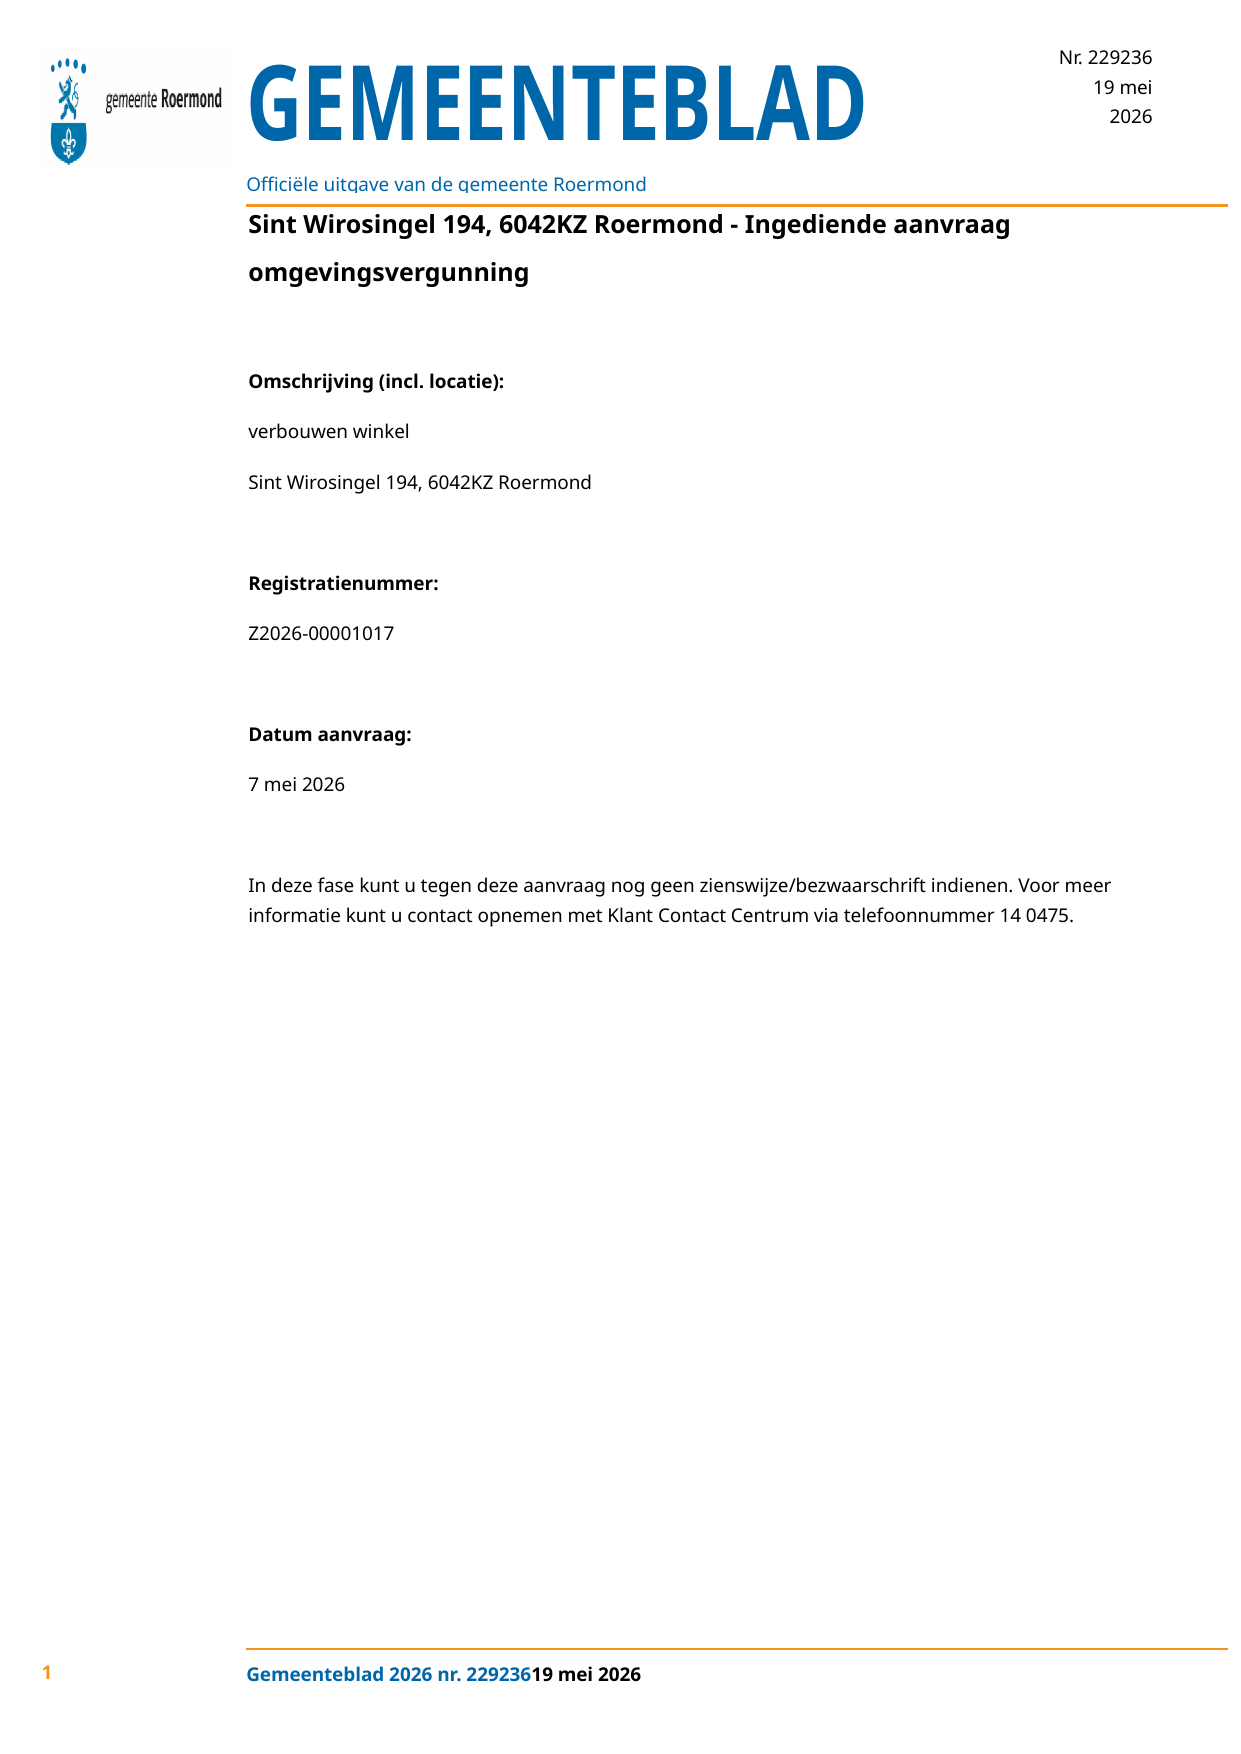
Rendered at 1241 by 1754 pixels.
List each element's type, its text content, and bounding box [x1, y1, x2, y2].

text Registratienummer: [248, 570, 1152, 596]
text 7 mei 2026 [248, 772, 1152, 797]
text Sint Wirosingel 194, 6042KZ Roermond [248, 469, 1152, 495]
text Datum aanvraag: [248, 721, 1152, 747]
text Sint Wirosingel 194, 6042KZ Roermond - Ingediende aanvraag omgevingsvergunning [248, 207, 1152, 288]
text Omschrijving (incl. locatie): [248, 368, 1152, 394]
text verbouwen winkel [248, 419, 1152, 444]
picture [41, 47, 231, 172]
text In deze fase kunt u tegen deze aanvraag nog geen zienswijze/bezwaarschrift indienen. Voor meer informatie kunt u contact opnemen met Klant Contact Centrum via telefoonnummer 14 0475. [248, 872, 1152, 928]
text Z2026-00001017 [248, 620, 1152, 646]
